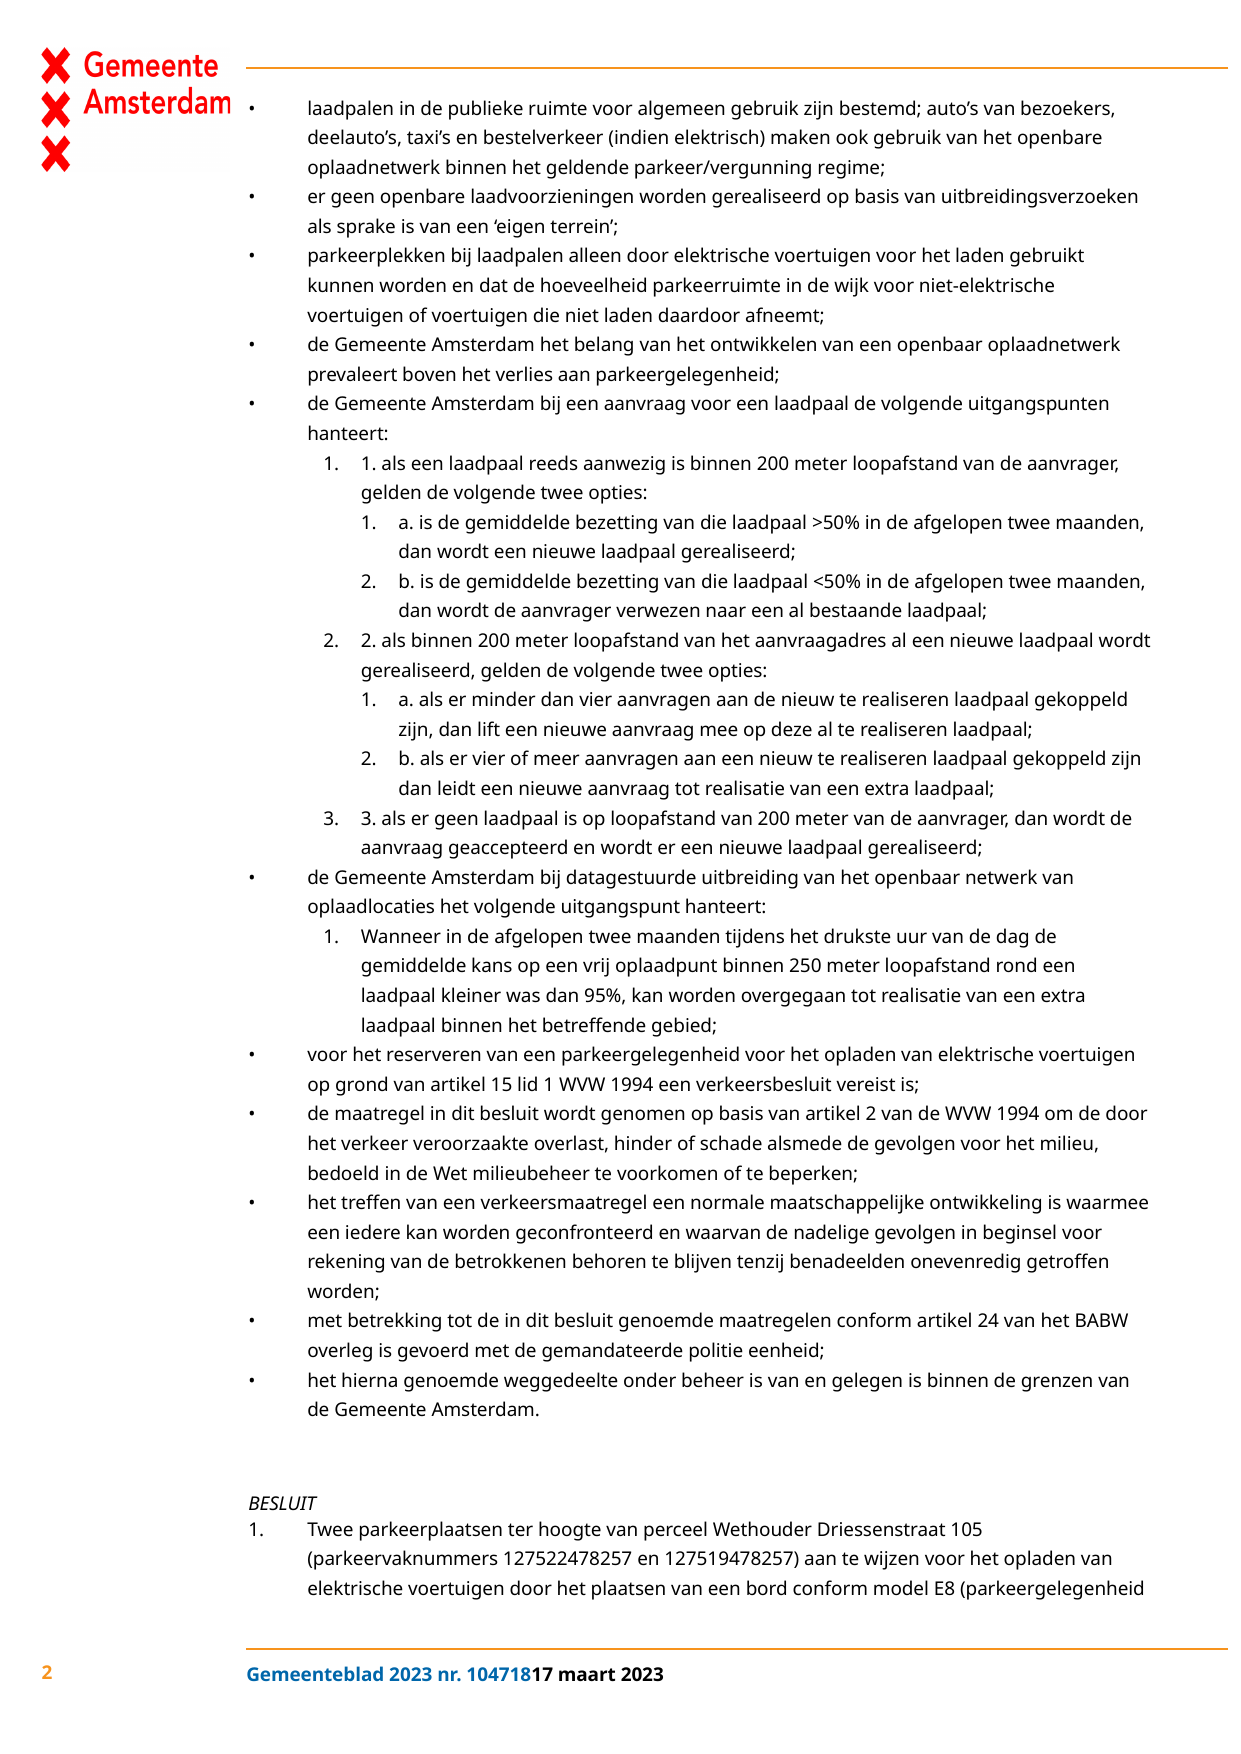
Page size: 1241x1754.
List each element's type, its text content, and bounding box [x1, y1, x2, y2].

list b. als er vier of meer aanvragen aan een nieuw te realiseren laadpaal gekoppeld zijn dan leidt een nieuwe aanvraag tot realisatie van een extra laadpaal; [361, 746, 1152, 801]
list de Gemeente Amsterdam het belang van het ontwikkelen van een openbaar oplaadnetwerk prevaleert boven het verlies aan parkeergelegenheid; [248, 331, 1152, 387]
list Twee parkeerplaatsen ter hoogte van perceel Wethouder Driessenstraat 105 (parkeervaknummers 127522478257 en 127519478257) aan te wijzen voor het opladen van elektrische voertuigen door het plaatsen van een bord conform model E8 (parkeergelegenheid [248, 1516, 1152, 1601]
list 2. als binnen 200 meter loopafstand van het aanvraagadres al een nieuwe laadpaal wordt gerealiseerd, gelden de volgende twee opties: [323, 627, 1152, 683]
list er geen openbare laadvoorzieningen worden gerealiseerd op basis van uitbreidingsverzoeken als sprake is van een ‘eigen terrein’; [248, 183, 1152, 239]
list het treffen van een verkeersmaatregel een normale maatschappelijke ontwikkeling is waarmee een iedere kan worden geconfronteerd en waarvan de nadelige gevolgen in beginsel voor rekening van de betrokkenen behoren te blijven tenzij benadeelden onevenredig getroffen worden; [248, 1189, 1152, 1304]
list a. is de gemiddelde bezetting van die laadpaal >50% in de afgelopen twee maanden, dan wordt een nieuwe laadpaal gerealiseerd; [361, 509, 1152, 564]
list parkeerplekken bij laadpalen alleen door elektrische voertuigen voor het laden gebruikt kunnen worden en dat de hoeveelheid parkeerruimte in de wijk voor niet-elektrische voertuigen of voertuigen die niet laden daardoor afneemt; [248, 243, 1152, 328]
list met betrekking tot de in dit besluit genoemde maatregelen conform artikel 24 van het BABW overleg is gevoerd met de gemandateerde politie eenheid; [248, 1308, 1152, 1363]
picture [41, 47, 231, 172]
list 3. als er geen laadpaal is op loopafstand van 200 meter van de aanvrager, dan wordt de aanvraag geaccepteerd en wordt er een nieuwe laadpaal gerealiseerd; [323, 805, 1152, 860]
list b. is de gemiddelde bezetting van die laadpaal <50% in de afgelopen twee maanden, dan wordt de aanvrager verwezen naar een al bestaande laadpaal; [361, 568, 1152, 623]
list de Gemeente Amsterdam bij datagestuurde uitbreiding van het openbaar netwerk van oplaadlocaties het volgende uitgangspunt hanteert: [248, 864, 1152, 919]
list laadpalen in de publieke ruimte voor algemeen gebruik zijn bestemd; auto’s van bezoekers, deelauto’s, taxi’s en bestelverkeer (indien elektrisch) maken ook gebruik van het openbare oplaadnetwerk binnen het geldende parkeer/vergunning regime; [248, 95, 1152, 180]
list voor het reserveren van een parkeergelegenheid voor het opladen van elektrische voertuigen op grond van artikel 15 lid 1 WVW 1994 een verkeersbesluit vereist is; [248, 1041, 1152, 1097]
list de maatregel in dit besluit wordt genomen op basis van artikel 2 van de WVW 1994 om de door het verkeer veroorzaakte overlast, hinder of schade alsmede de gevolgen voor het milieu, bedoeld in de Wet milieubeheer te voorkomen of te beperken; [248, 1101, 1152, 1186]
list a. als er minder dan vier aanvragen aan de nieuw te realiseren laadpaal gekoppeld zijn, dan lift een nieuwe aanvraag mee op deze al te realiseren laadpaal; [361, 686, 1152, 742]
list Wanneer in de afgelopen twee maanden tijdens het drukste uur van de dag de gemiddelde kans op een vrij oplaadpunt binnen 250 meter loopafstand rond een laadpaal kleiner was dan 95%, kan worden overgegaan tot realisatie van een extra laadpaal binnen het betreffende gebied; [323, 923, 1152, 1038]
list het hierna genoemde weggedeelte onder beheer is van en gelegen is binnen de grenzen van de Gemeente Amsterdam. [248, 1367, 1152, 1422]
list 1. als een laadpaal reeds aanwezig is binnen 200 meter loopafstand van de aanvrager, gelden de volgende twee opties: [323, 450, 1152, 505]
text BESLUIT [248, 1490, 1152, 1516]
list de Gemeente Amsterdam bij een aanvraag voor een laadpaal de volgende uitgangspunten hanteert: [248, 391, 1152, 446]
